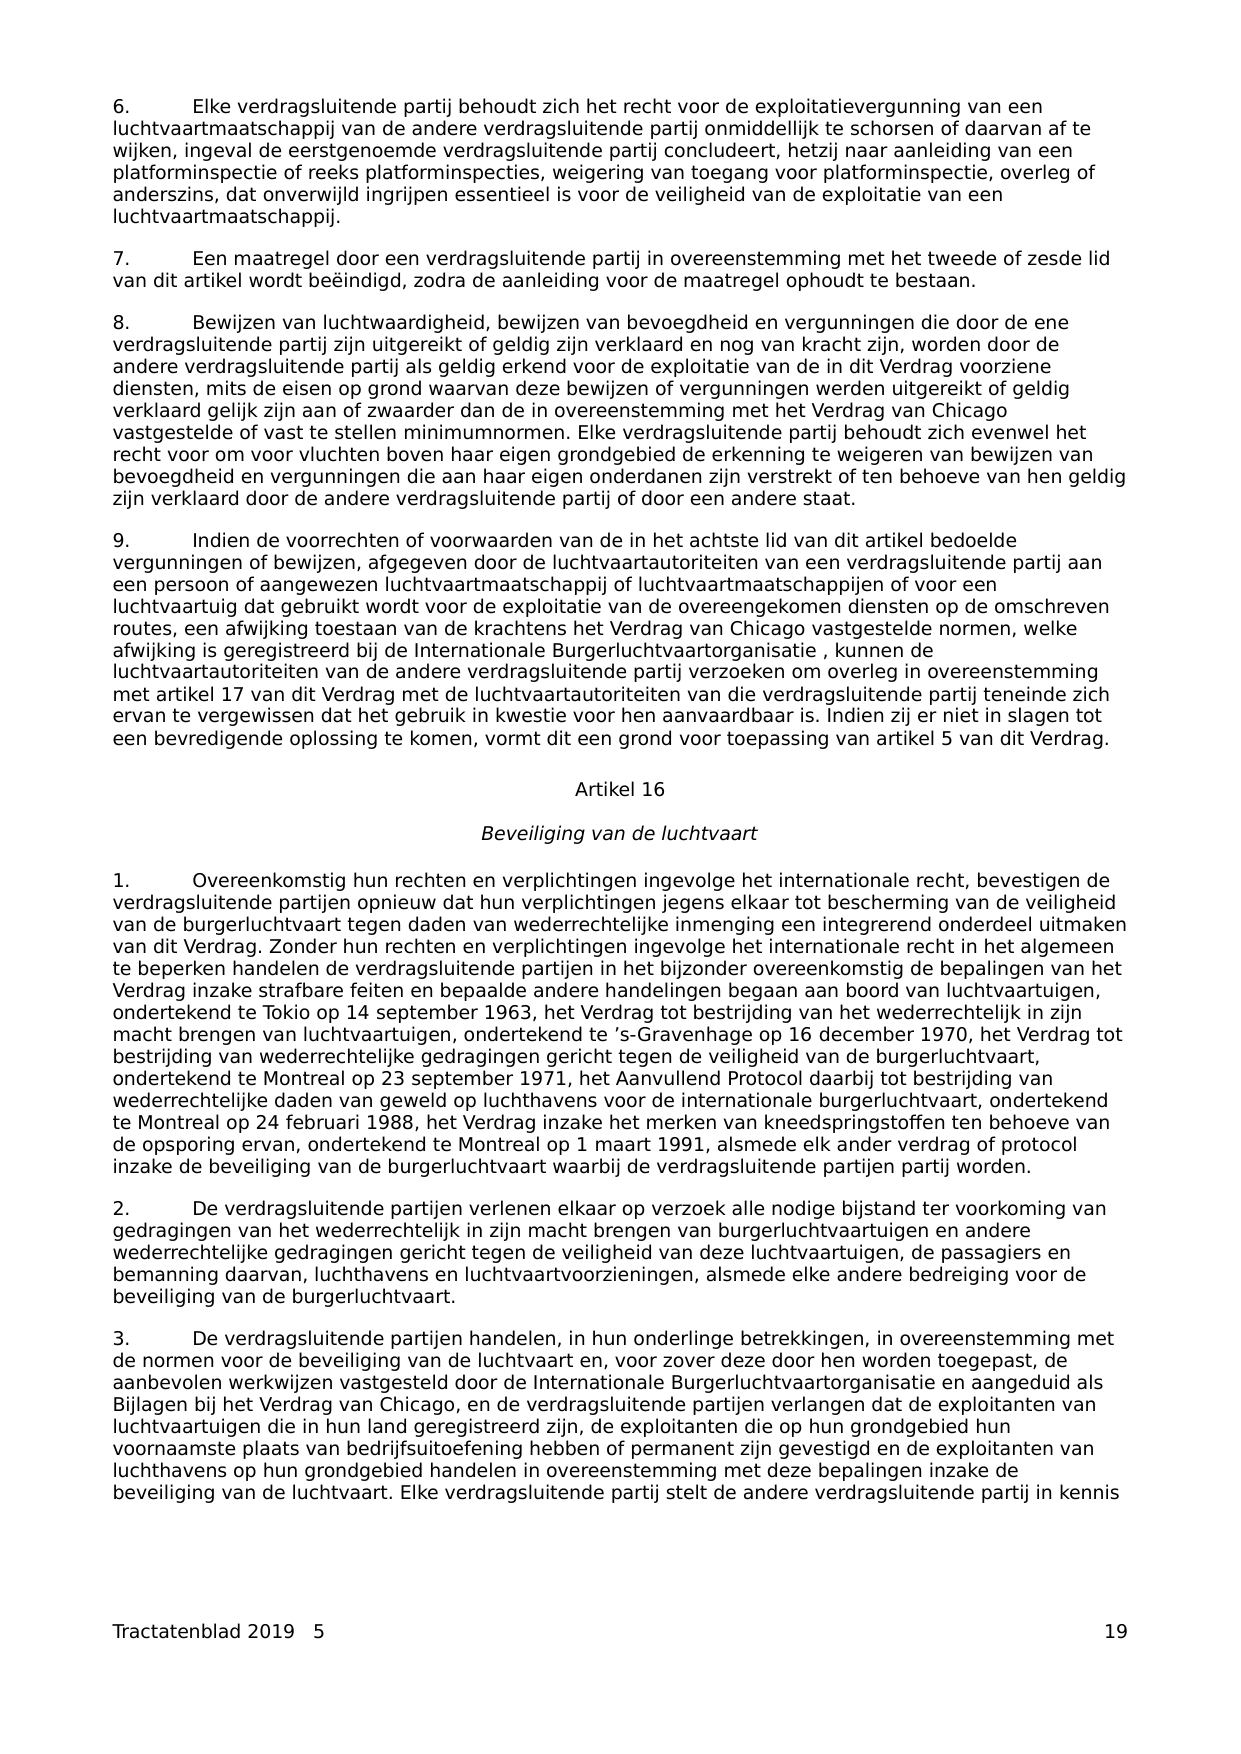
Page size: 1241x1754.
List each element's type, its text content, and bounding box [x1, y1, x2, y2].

text 6. Elke verdragsluitende partij behoudt zich het recht voor de exploitatievergunning van een luchtvaartmaatschappij van de andere verdragsluitende partij onmiddellijk te schorsen of daarvan af te wijken, ingeval de eerstgenoemde verdragsluitende partij concludeert, hetzij naar aanleiding van een platforminspectie of reeks platforminspecties, weigering van toegang voor platforminspectie, overleg of anderszins, dat onverwijld ingrijpen essentieel is voor de veiligheid van de exploitatie van een luchtvaartmaatschappij. [112, 96, 1128, 228]
text 2. De verdragsluitende partijen verlenen elkaar op verzoek alle nodige bijstand ter voorkoming van gedragingen van het wederrechtelijk in zijn macht brengen van burgerluchtvaartuigen en andere wederrechtelijke gedragingen gericht tegen de veiligheid van deze luchtvaartuigen, de passagiers en bemanning daarvan, luchthavens en luchtvaartvoorzieningen, alsmede elke andere bedreiging voor de beveiliging van de burgerluchtvaart. [112, 1198, 1128, 1308]
text 8. Bewijzen van luchtwaardigheid, bewijzen van bevoegdheid en vergunningen die door de ene verdragsluitende partij zijn uitgereikt of geldig zijn verklaard en nog van kracht zijn, worden door de andere verdragsluitende partij als geldig erkend voor de exploitatie van de in dit Verdrag voorziene diensten, mits de eisen op grond waarvan deze bewijzen of vergunningen werden uitgereikt of geldig verklaard gelijk zijn aan of zwaarder dan de in overeenstemming met het Verdrag van Chicago vastgestelde of vast te stellen minimumnormen. Elke verdragsluitende partij behoudt zich evenwel het recht voor om voor vluchten boven haar eigen grondgebied de erkenning te weigeren van bewijzen van bevoegdheid en vergunningen die aan haar eigen onderdanen zijn verstrekt of ten behoeve van hen geldig zijn verklaard door de andere verdragsluitende partij of door een andere staat. [112, 312, 1128, 509]
text 9. Indien de voorrechten of voorwaarden van de in het achtste lid van dit artikel bedoelde vergunningen of bewijzen, afgegeven door de luchtvaartautoriteiten van een verdragsluitende partij aan een persoon of aangewezen luchtvaartmaatschappij of luchtvaartmaatschappijen of voor een luchtvaartuig dat gebruikt wordt voor de exploitatie van de overeengekomen diensten op de omschreven routes, een afwijking toestaan van de krachtens het Verdrag van Chicago vastgestelde normen, welke afwijking is geregistreerd bij de Internationale Burgerluchtvaartorganisatie , kunnen de luchtvaartautoriteiten van de andere verdragsluitende partij verzoeken om overleg in overeenstemming met artikel 17 van dit Verdrag met de luchtvaartautoriteiten van die verdragsluitende partij teneinde zich ervan te vergewissen dat het gebruik in kwestie voor hen aanvaardbaar is. Indien zij er niet in slagen tot een bevredigende oplossing te komen, vormt dit een grond voor toepassing van artikel 5 van dit Verdrag. [112, 529, 1128, 749]
text 1. Overeenkomstig hun rechten en verplichtingen ingevolge het internationale recht, bevestigen de verdragsluitende partijen opnieuw dat hun verplichtingen jegens elkaar tot bescherming van de veiligheid van de burgerluchtvaart tegen daden van wederrechtelijke inmenging een integrerend onderdeel uitmaken van dit Verdrag. Zonder hun rechten en verplichtingen ingevolge het internationale recht in het algemeen te beperken handelen de verdragsluitende partijen in het bijzonder overeenkomstig de bepalingen van het Verdrag inzake strafbare feiten en bepaalde andere handelingen begaan aan boord van luchtvaartuigen, ondertekend te Tokio op 14 september 1963, het Verdrag tot bestrijding van het wederrechtelijk in zijn macht brengen van luchtvaartuigen, ondertekend te ’s-Gravenhage op 16 december 1970, het Verdrag tot bestrijding van wederrechtelijke gedragingen gericht tegen de veiligheid van de burgerluchtvaart, ondertekend te Montreal op 23 september 1971, het Aanvullend Protocol daarbij tot bestrijding van wederrechtelijke daden van geweld op luchthavens voor de internationale burgerluchtvaart, ondertekend te Montreal op 24 februari 1988, het Verdrag inzake het merken van kneedspringstoffen ten behoeve van de opsporing ervan, ondertekend te Montreal op 1 maart 1991, alsmede elk ander verdrag of protocol inzake de beveiliging van de burgerluchtvaart waarbij de verdragsluitende partijen partij worden. [112, 870, 1128, 1178]
text 3. De verdragsluitende partijen handelen, in hun onderlinge betrekkingen, in overeenstemming met de normen voor de beveiliging van de luchtvaart en, voor zover deze door hen worden toegepast, de aanbevolen werkwijzen vastgesteld door de Internationale Burgerluchtvaartorganisatie en aangeduid als Bijlagen bij het Verdrag van Chicago, en de verdragsluitende partijen verlangen dat de exploitanten van luchtvaartuigen die in hun land geregistreerd zijn, de exploitanten die op hun grondgebied hun voornaamste plaats van bedrijfsuitoefening hebben of permanent zijn gevestigd en de exploitanten van luchthavens op hun grondgebied handelen in overeenstemming met deze bepalingen inzake de beveiliging van de luchtvaart. Elke verdragsluitende partij stelt de andere verdragsluitende partij in kennis [112, 1328, 1128, 1504]
text 7. Een maatregel door een verdragsluitende partij in overeenstemming met het tweede of zesde lid van dit artikel wordt beëindigd, zodra de aanleiding voor de maatregel ophoudt te bestaan. [112, 248, 1128, 292]
subtitle Artikel 16 Beveiliging van de luchtvaart [112, 779, 1128, 845]
